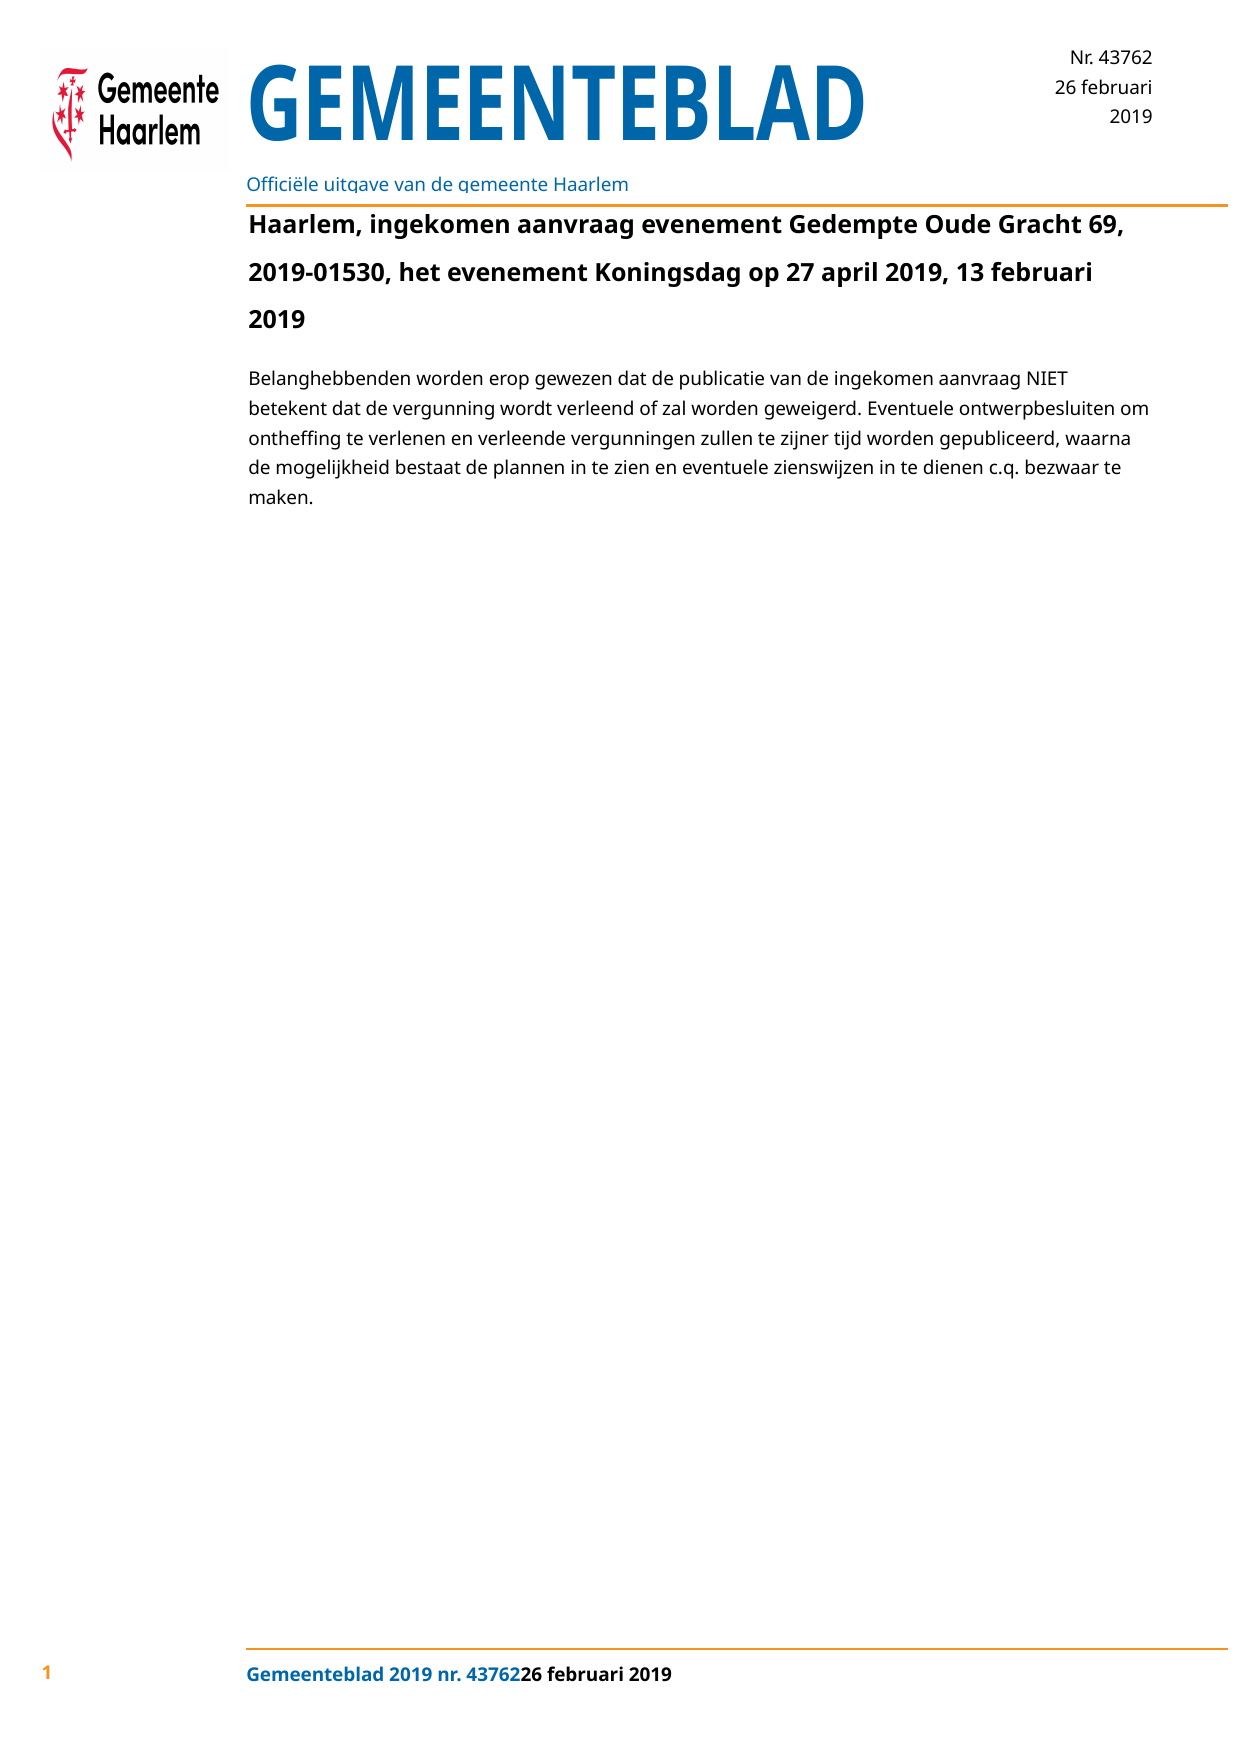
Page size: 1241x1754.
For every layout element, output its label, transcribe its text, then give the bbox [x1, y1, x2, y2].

text Haarlem, ingekomen aanvraag evenement Gedempte Oude Gracht 69, 2019-01530, het evenement Koningsdag op 27 april 2019, 13 februari 2019 [248, 207, 1152, 336]
picture [41, 47, 231, 172]
text Belanghebbenden worden erop gewezen dat de publicatie van de ingekomen aanvraag NIET betekent dat de vergunning wordt verleend of zal worden geweigerd. Eventuele ontwerpbesluiten om ontheffing te verlenen en verleende vergunningen zullen te zijner tijd worden gepubliceerd, waarna de mogelijkheid bestaat de plannen in te zien en eventuele zienswijzen in te dienen c.q. bezwaar te maken. [248, 366, 1152, 509]
